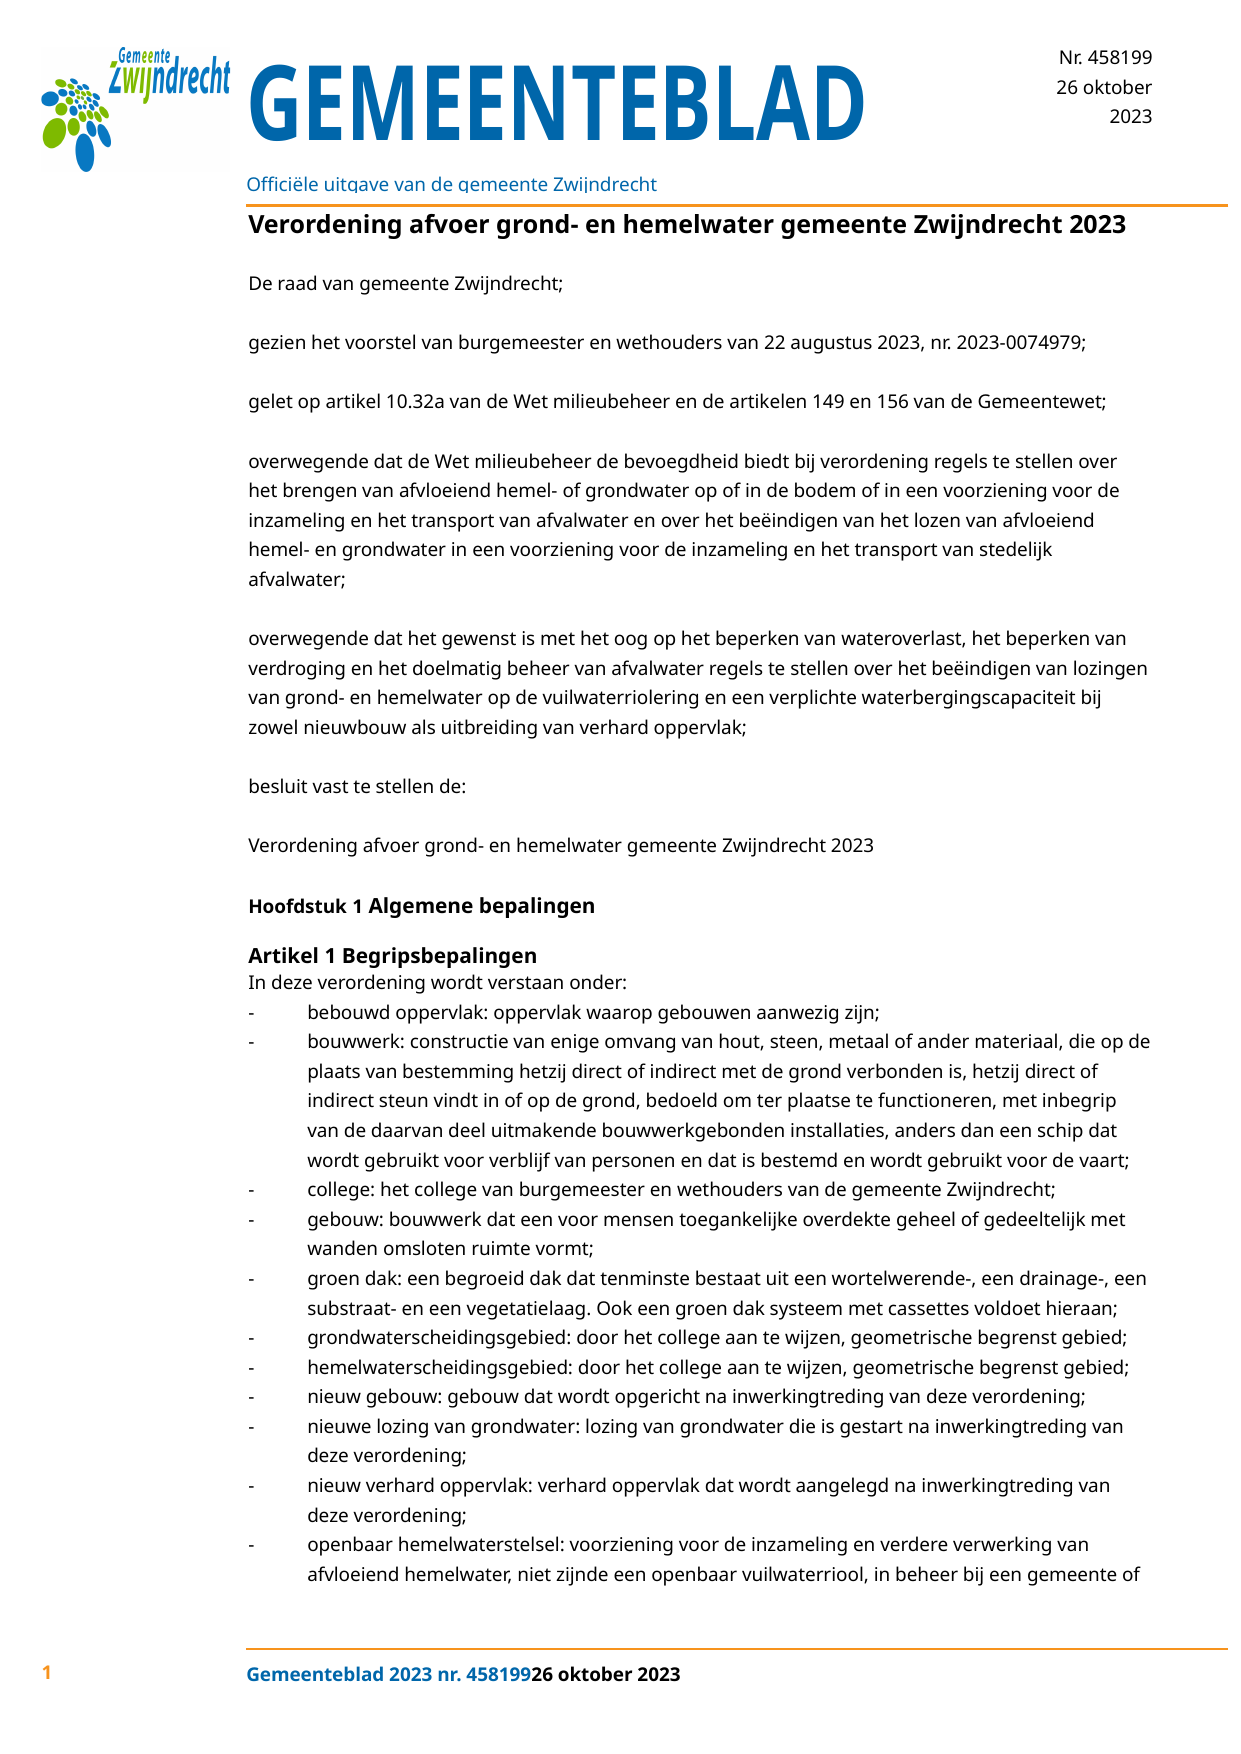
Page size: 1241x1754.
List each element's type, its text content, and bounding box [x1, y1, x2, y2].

text In deze verordening wordt verstaan onder: [248, 969, 1152, 995]
list hemelwaterscheidingsgebied: door het college aan te wijzen, geometrische begrenst gebied; [248, 1354, 1152, 1379]
text overwegende dat het gewenst is met het oog op het beperken van wateroverlast, het beperken van verdroging en het doelmatig beheer van afvalwater regels te stellen over het beëindigen van lozingen van grond- en hemelwater op de vuilwaterriolering en een verplichte waterbergingscapaciteit bij zowel nieuwbouw als uitbreiding van verhard oppervlak; [248, 625, 1152, 740]
text Verordening afvoer grond- en hemelwater gemeente Zwijndrecht 2023 [248, 207, 1152, 241]
picture [41, 47, 231, 172]
list groen dak: een begroeid dak dat tenminste bestaat uit een wortelwerende-, een drainage-, een substraat- en een vegetatielaag. Ook een groen dak systeem met cassettes voldoet hieraan; [248, 1265, 1152, 1320]
list nieuw verhard oppervlak: verhard oppervlak dat wordt aangelegd na inwerkingtreding van deze verordening; [248, 1472, 1152, 1527]
list gebouw: bouwwerk dat een voor mensen toegankelijke overdekte geheel of gedeeltelijk met wanden omsloten ruimte vormt; [248, 1206, 1152, 1261]
text Artikel 1 Begripsbepalingen [248, 941, 1152, 969]
list bebouwd oppervlak: oppervlak waarop gebouwen aanwezig zijn; [248, 999, 1152, 1024]
list nieuwe lozing van grondwater: lozing van grondwater die is gestart na inwerkingtreding van deze verordening; [248, 1413, 1152, 1468]
text gelet op artikel 10.32a van de Wet milieubeheer en de artikelen 149 en 156 van de Gemeentewet; [248, 389, 1152, 414]
text Hoofdstuk 1 Algemene bepalingen [248, 892, 1152, 920]
text overwegende dat de Wet milieubeheer de bevoegdheid biedt bij verordening regels te stellen over het brengen van afvloeiend hemel- of grondwater op of in de bodem of in een voorziening voor de inzameling en het transport van afvalwater en over het beëindigen van het lozen van afvloeiend hemel- en grondwater in een voorziening voor de inzameling en het transport van stedelijk afvalwater; [248, 448, 1152, 592]
list grondwaterscheidingsgebied: door het college aan te wijzen, geometrische begrenst gebied; [248, 1324, 1152, 1350]
list nieuw gebouw: gebouw dat wordt opgericht na inwerkingtreding van deze verordening; [248, 1383, 1152, 1409]
list openbaar hemelwaterstelsel: voorziening voor de inzameling en verdere verwerking van afvloeiend hemelwater, niet zijnde een openbaar vuilwaterriool, in beheer bij een gemeente of [248, 1531, 1152, 1587]
list college: het college van burgemeester en wethouders van de gemeente Zwijndrecht; [248, 1176, 1152, 1202]
text Verordening afvoer grond- en hemelwater gemeente Zwijndrecht 2023 [248, 832, 1152, 858]
list bouwwerk: constructie van enige omvang van hout, steen, metaal of ander materiaal, die op de plaats van bestemming hetzij direct of indirect met de grond verbonden is, hetzij direct of indirect steun vindt in of op de grond, bedoeld om ter plaatse te functioneren, met inbegrip van de daarvan deel uitmakende bouwwerkgebonden installaties, anders dan een schip dat wordt gebruikt voor verblijf van personen en dat is bestemd en wordt gebruikt voor de vaart; [248, 1028, 1152, 1172]
text De raad van gemeente Zwijndrecht; [248, 270, 1152, 296]
text gezien het voorstel van burgemeester en wethouders van 22 augustus 2023, nr. 2023-0074979; [248, 329, 1152, 355]
text besluit vast te stellen de: [248, 773, 1152, 799]
